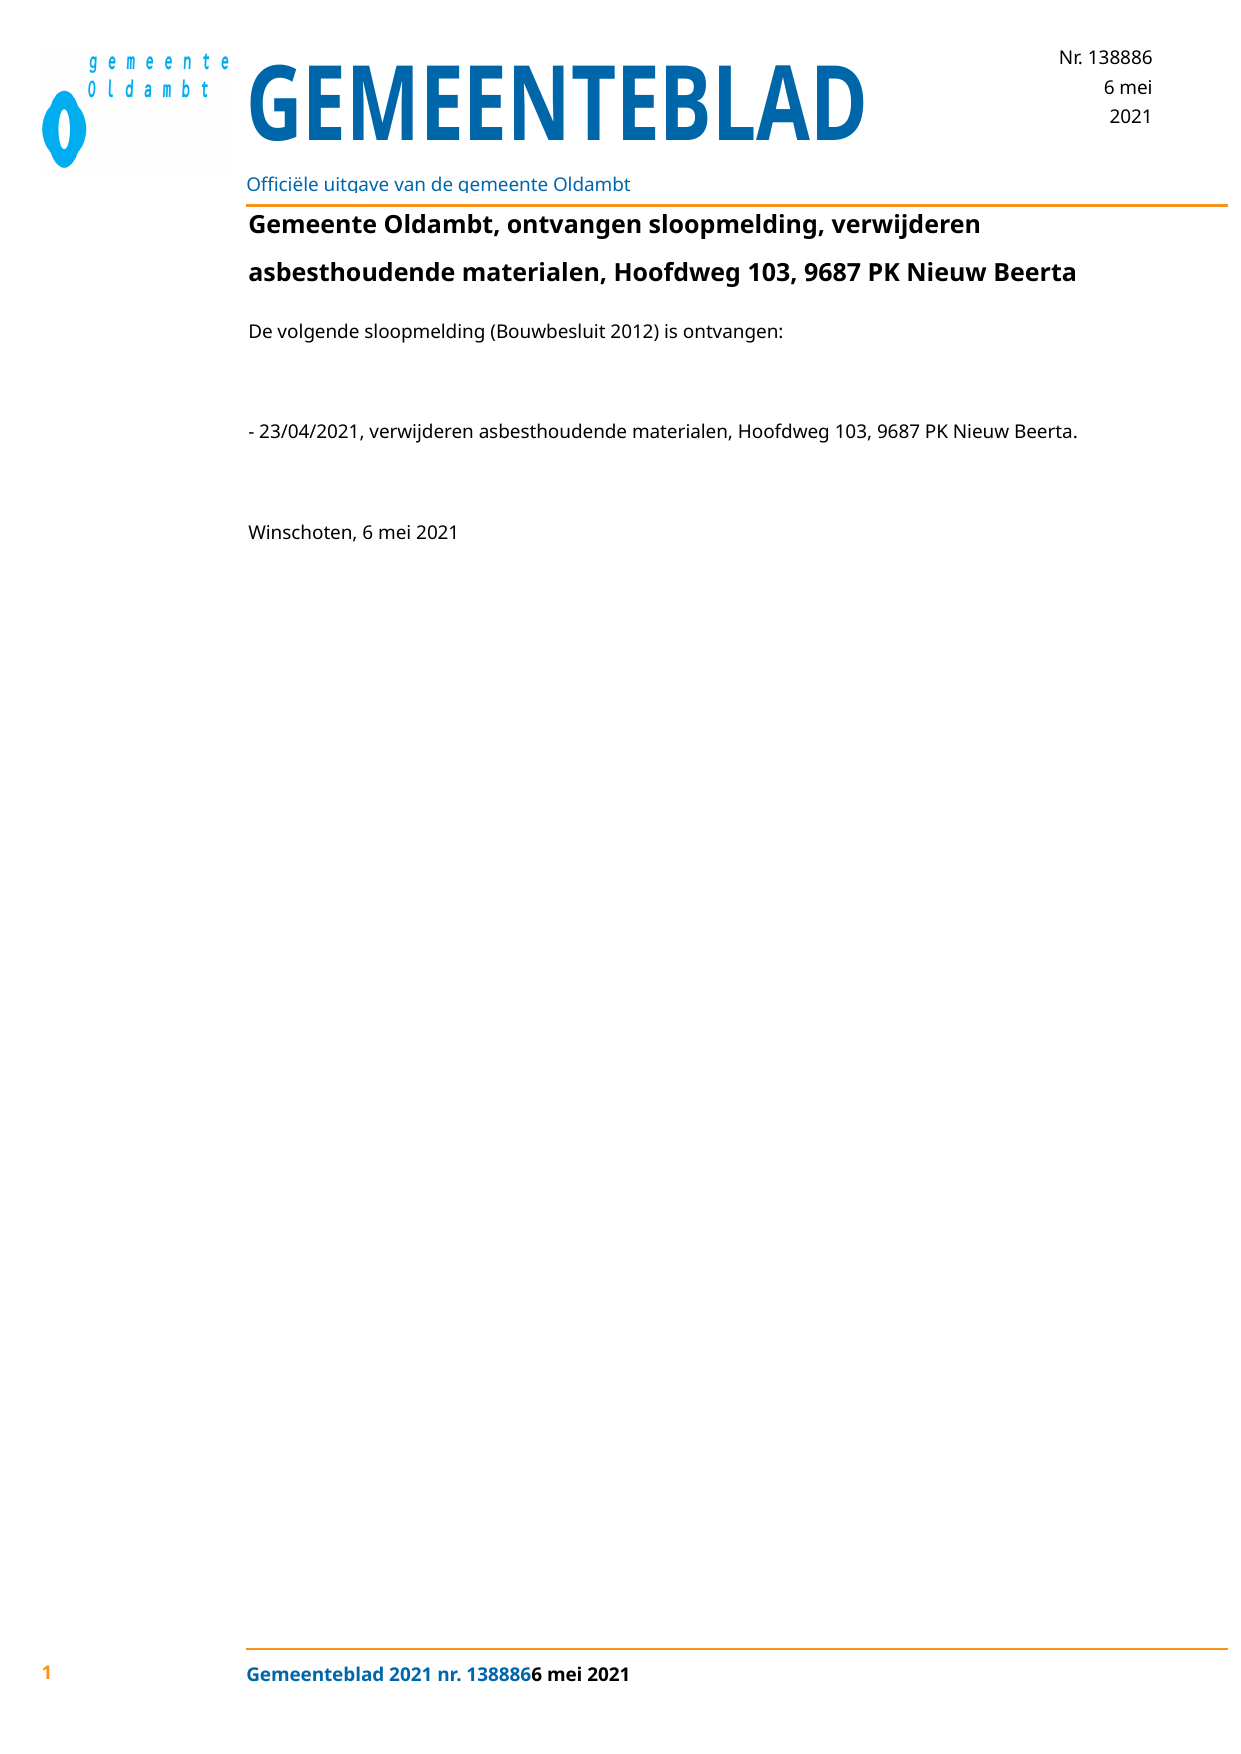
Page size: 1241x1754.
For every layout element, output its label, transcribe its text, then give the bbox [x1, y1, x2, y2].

text Gemeente Oldambt, ontvangen sloopmelding, verwijderen asbesthoudende materialen, Hoofdweg 103, 9687 PK Nieuw Beerta [248, 207, 1152, 288]
text De volgende sloopmelding (Bouwbesluit 2012) is ontvangen: [248, 318, 1152, 344]
text - 23/04/2021, verwijderen asbesthoudende materialen, Hoofdweg 103, 9687 PK Nieuw Beerta. [248, 419, 1152, 444]
picture [41, 47, 231, 172]
text Winschoten, 6 mei 2021 [248, 519, 1152, 545]
